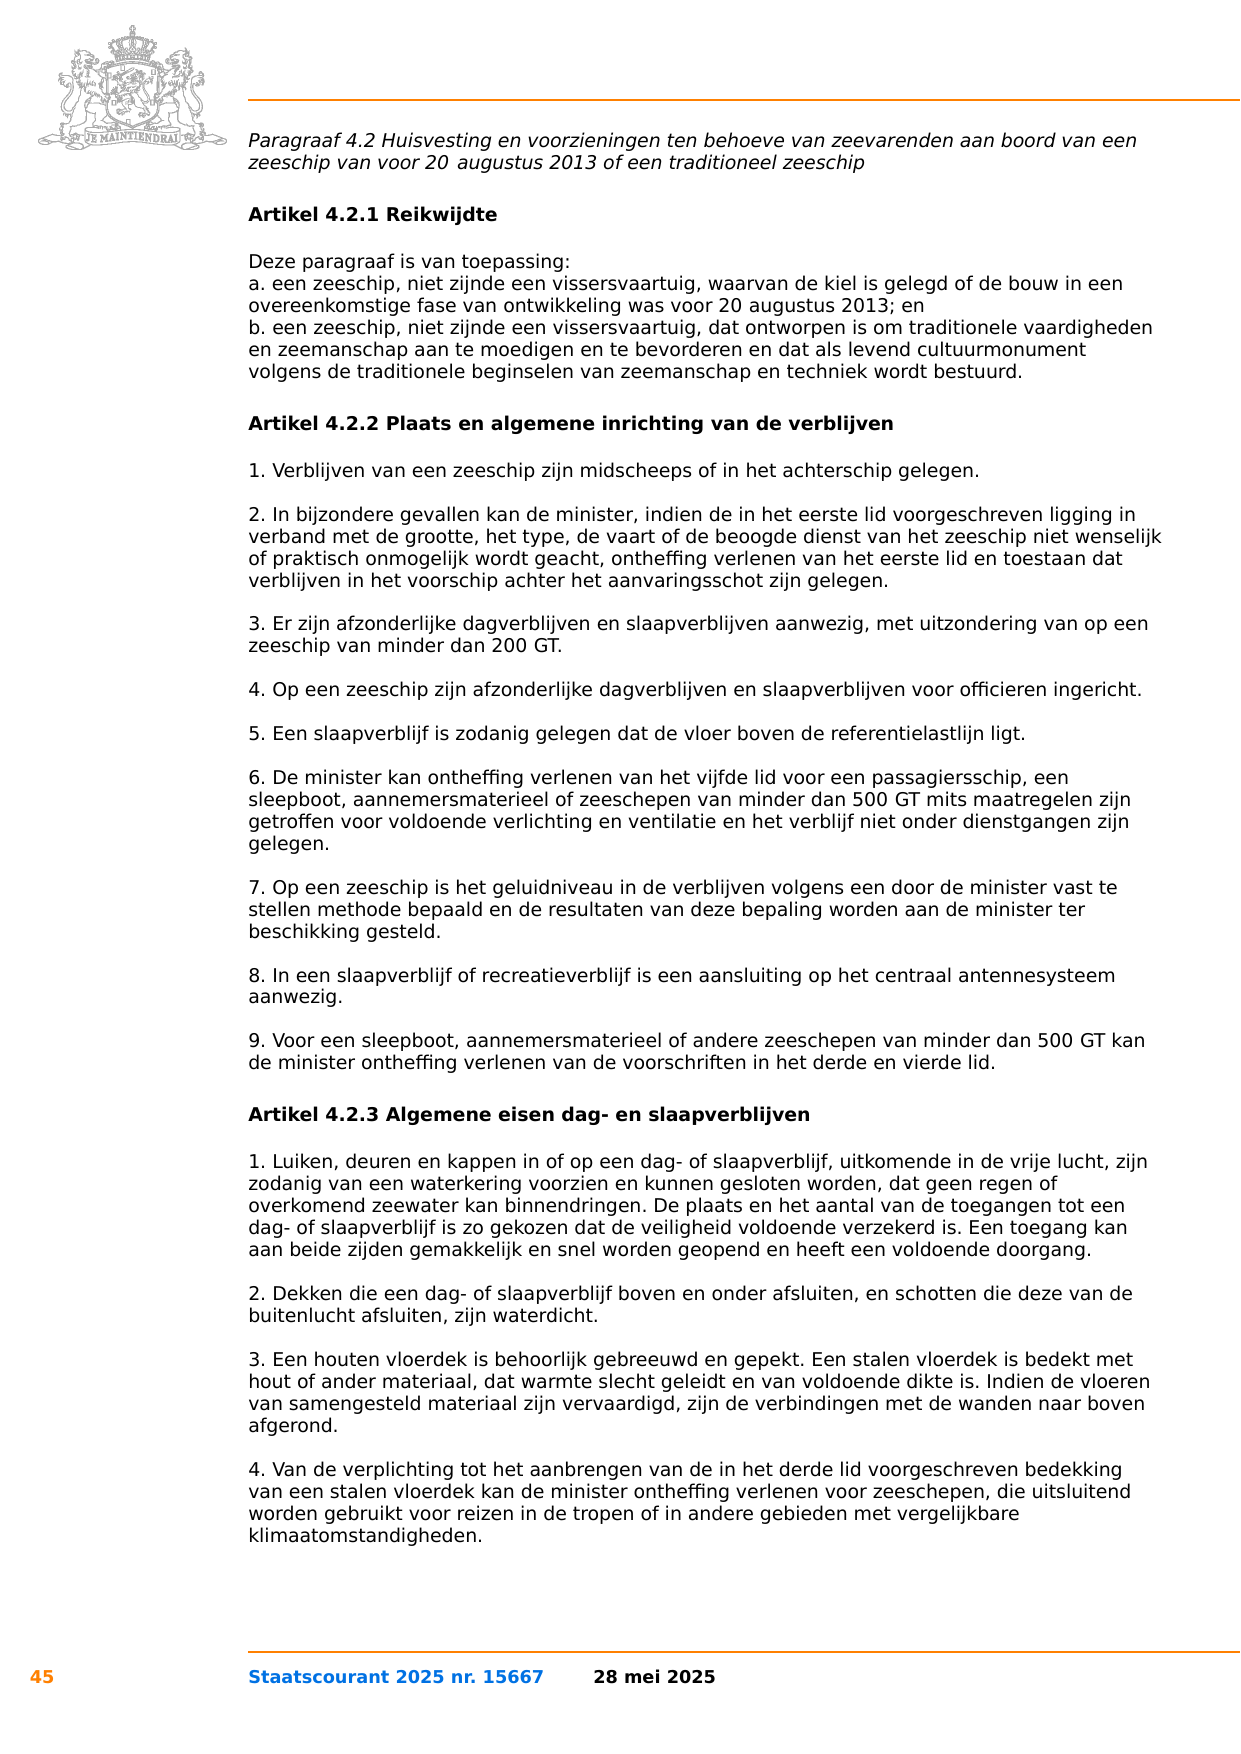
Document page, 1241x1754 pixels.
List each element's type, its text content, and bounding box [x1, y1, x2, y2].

picture [38, 25, 227, 150]
text 5. Een slaapverblijf is zodanig gelegen dat de vloer boven de referentielastlijn ligt. [248, 723, 1163, 745]
text 3. Er zijn afzonderlijke dagverblijven en slaapverblijven aanwezig, met uitzondering van op een zeeschip van minder dan 200 GT. [248, 613, 1163, 657]
text 1. Luiken, deuren en kappen in of op een dag- of slaapverblijf, uitkomende in de vrije lucht, zijn zodanig van een waterkering voorzien en kunnen gesloten worden, dat geen regen of overkomend zeewater kan binnendringen. De plaats en het aantal van de toegangen tot een dag- of slaapverblijf is zo gekozen dat de veiligheid voldoende verzekerd is. Een toegang kan aan beide zijden gemakkelijk en snel worden geopend en heeft een voldoende doorgang. [248, 1151, 1163, 1261]
text 2. In bijzondere gevallen kan de minister, indien de in het eerste lid voorgeschreven ligging in verband met de grootte, het type, de vaart of de beoogde dienst van het zeeschip niet wenselijk of praktisch onmogelijk wordt geacht, ontheffing verlenen van het eerste lid en toestaan dat verblijven in het voorschip achter het aanvaringsschot zijn gelegen. [248, 503, 1163, 591]
text b. een zeeschip, niet zijnde een vissersvaartuig, dat ontworpen is om traditionele vaardigheden en zeemanschap aan te moedigen en te bevorderen en dat als levend cultuurmonument volgens de traditionele beginselen van zeemanschap en techniek wordt bestuurd. [248, 317, 1163, 383]
text 3. Een houten vloerdek is behoorlijk gebreeuwd en gepekt. Een stalen vloerdek is bedekt met hout of ander materiaal, dat warmte slecht geleidt en van voldoende dikte is. Indien de vloeren van samengesteld materiaal zijn vervaardigd, zijn de verbindingen met de wanden naar boven afgerond. [248, 1349, 1163, 1437]
text 2. Dekken die een dag- of slaapverblijf boven en onder afsluiten, en schotten die deze van de buitenlucht afsluiten, zijn waterdicht. [248, 1283, 1163, 1327]
text a. een zeeschip, niet zijnde een vissersvaartuig, waarvan de kiel is gelegd of de bouw in een overeenkomstige fase van ontwikkeling was voor 20 augustus 2013; en [248, 273, 1163, 317]
subtitle Artikel 4.2.2 Plaats en algemene inrichting van de verblijven [248, 413, 1163, 435]
subtitle Paragraaf 4.2 Huisvesting en voorzieningen ten behoeve van zeevarenden aan boord van een zeeschip van voor 20 augustus 2013 of een traditioneel zeeschip [248, 130, 1163, 174]
text 1. Verblijven van een zeeschip zijn midscheeps of in het achterschip gelegen. [248, 460, 1163, 482]
text 6. De minister kan ontheffing verlenen van het vijfde lid voor een passagiersschip, een sleepboot, aannemersmaterieel of zeeschepen van minder dan 500 GT mits maatregelen zijn getroffen voor voldoende verlichting en ventilatie en het verblijf niet onder dienstgangen zijn gelegen. [248, 767, 1163, 855]
text 8. In een slaapverblijf of recreatieverblijf is een aansluiting op het centraal antennesysteem aanwezig. [248, 964, 1163, 1008]
subtitle Artikel 4.2.1 Reikwijdte [248, 204, 1163, 226]
text 4. Van de verplichting tot het aanbrengen van de in het derde lid voorgeschreven bedekking van een stalen vloerdek kan de minister ontheffing verlenen voor zeeschepen, die uitsluitend worden gebruikt voor reizen in de tropen of in andere gebieden met vergelijkbare klimaatomstandigheden. [248, 1459, 1163, 1547]
text 9. Voor een sleepboot, aannemersmaterieel of andere zeeschepen van minder dan 500 GT kan de minister ontheffing verlenen van de voorschriften in het derde en vierde lid. [248, 1030, 1163, 1074]
subtitle Artikel 4.2.3 Algemene eisen dag- en slaapverblijven [248, 1104, 1163, 1126]
text 7. Op een zeeschip is het geluidniveau in de verblijven volgens een door de minister vast te stellen methode bepaald en de resultaten van deze bepaling worden aan de minister ter beschikking gesteld. [248, 877, 1163, 943]
text Deze paragraaf is van toepassing: [248, 251, 1163, 273]
text 4. Op een zeeschip zijn afzonderlijke dagverblijven en slaapverblijven voor officieren ingericht. [248, 679, 1163, 701]
